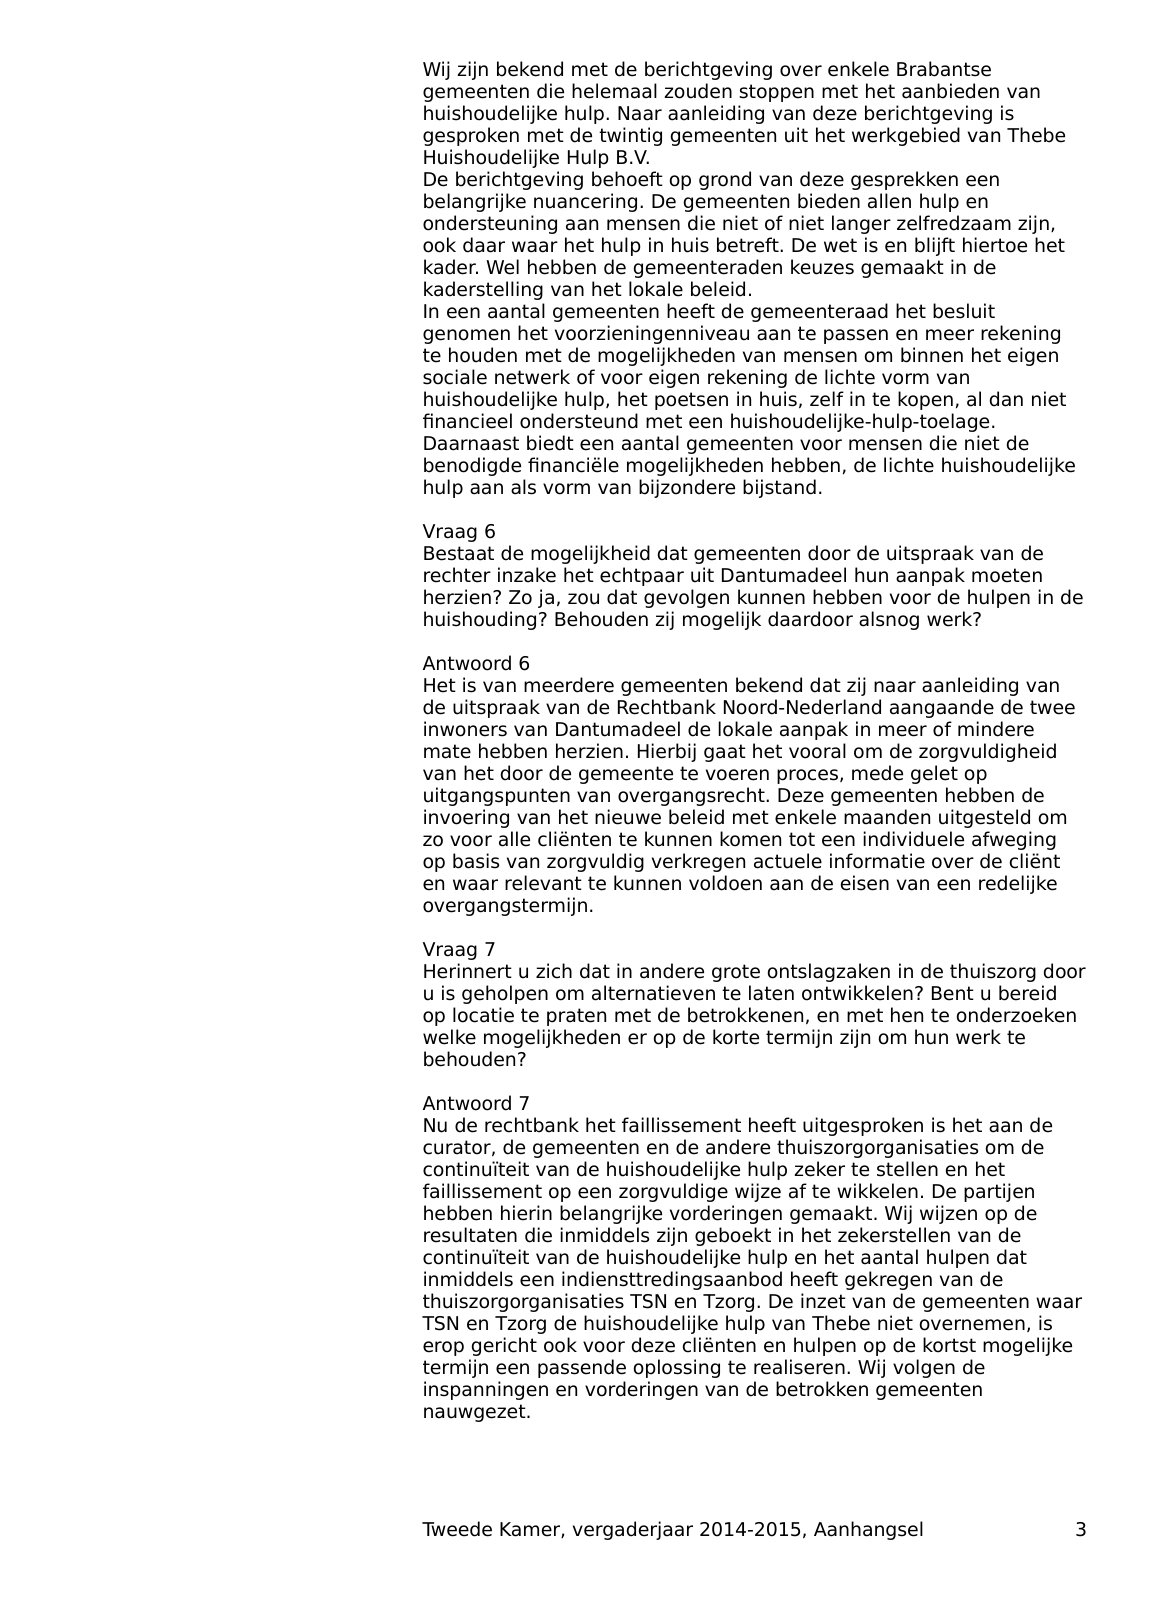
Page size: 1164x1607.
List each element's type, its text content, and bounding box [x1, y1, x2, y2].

text Wij zijn bekend met de berichtgeving over enkele Brabantse gemeenten die helemaal zouden stoppen met het aanbieden van huishoudelijke hulp. Naar aanleiding van deze berichtgeving is gesproken met de twintig gemeenten uit het werkgebied van Thebe Huishoudelijke Hulp B.V. [422, 59, 1087, 169]
text Bestaat de mogelijkheid dat gemeenten door de uitspraak van de rechter inzake het echtpaar uit Dantumadeel hun aanpak moeten herzien? Zo ja, zou dat gevolgen kunnen hebben voor de hulpen in de huishouding? Behouden zij mogelijk daardoor alsnog werk? [422, 543, 1087, 631]
text Antwoord 7 [422, 1093, 1087, 1115]
text Nu de rechtbank het faillissement heeft uitgesproken is het aan de curator, de gemeenten en de andere thuiszorgorganisaties om de continuïteit van de huishoudelijke hulp zeker te stellen en het faillissement op een zorgvuldige wijze af te wikkelen. De partijen hebben hierin belangrijke vorderingen gemaakt. Wij wijzen op de resultaten die inmiddels zijn geboekt in het zekerstellen van de continuïteit van de huishoudelijke hulp en het aantal hulpen dat inmiddels een indiensttredingsaanbod heeft gekregen van de thuiszorgorganisaties TSN en Tzorg. De inzet van de gemeenten waar TSN en Tzorg de huishoudelijke hulp van Thebe niet overnemen, is erop gericht ook voor deze cliënten en hulpen op de kortst mogelijke termijn een passende oplossing te realiseren. Wij volgen de inspanningen en vorderingen van de betrokken gemeenten nauwgezet. [422, 1115, 1087, 1423]
text Herinnert u zich dat in andere grote ontslagzaken in de thuiszorg door u is geholpen om alternatieven te laten ontwikkelen? Bent u bereid op locatie te praten met de betrokkenen, en met hen te onderzoeken welke mogelijkheden er op de korte termijn zijn om hun werk te behouden? [422, 961, 1087, 1071]
text Antwoord 6 [422, 653, 1087, 675]
text De berichtgeving behoeft op grond van deze gesprekken een belangrijke nuancering. De gemeenten bieden allen hulp en ondersteuning aan mensen die niet of niet langer zelfredzaam zijn, ook daar waar het hulp in huis betreft. De wet is en blijft hiertoe het kader. Wel hebben de gemeenteraden keuzes gemaakt in de kaderstelling van het lokale beleid. [422, 169, 1087, 301]
text Vraag 7 [422, 939, 1087, 961]
text Vraag 6 [422, 521, 1087, 543]
text In een aantal gemeenten heeft de gemeenteraad het besluit genomen het voorzieningenniveau aan te passen en meer rekening te houden met de mogelijkheden van mensen om binnen het eigen sociale netwerk of voor eigen rekening de lichte vorm van huishoudelijke hulp, het poetsen in huis, zelf in te kopen, al dan niet financieel ondersteund met een huishoudelijke-hulp-toelage. [422, 301, 1087, 433]
text Het is van meerdere gemeenten bekend dat zij naar aanleiding van de uitspraak van de Rechtbank Noord-Nederland aangaande de twee inwoners van Dantumadeel de lokale aanpak in meer of mindere mate hebben herzien. Hierbij gaat het vooral om de zorgvuldigheid van het door de gemeente te voeren proces, mede gelet op uitgangspunten van overgangsrecht. Deze gemeenten hebben de invoering van het nieuwe beleid met enkele maanden uitgesteld om zo voor alle cliënten te kunnen komen tot een individuele afweging op basis van zorgvuldig verkregen actuele informatie over de cliënt en waar relevant te kunnen voldoen aan de eisen van een redelijke overgangstermijn. [422, 675, 1087, 917]
text Daarnaast biedt een aantal gemeenten voor mensen die niet de benodigde financiële mogelijkheden hebben, de lichte huishoudelijke hulp aan als vorm van bijzondere bijstand. [422, 433, 1087, 499]
